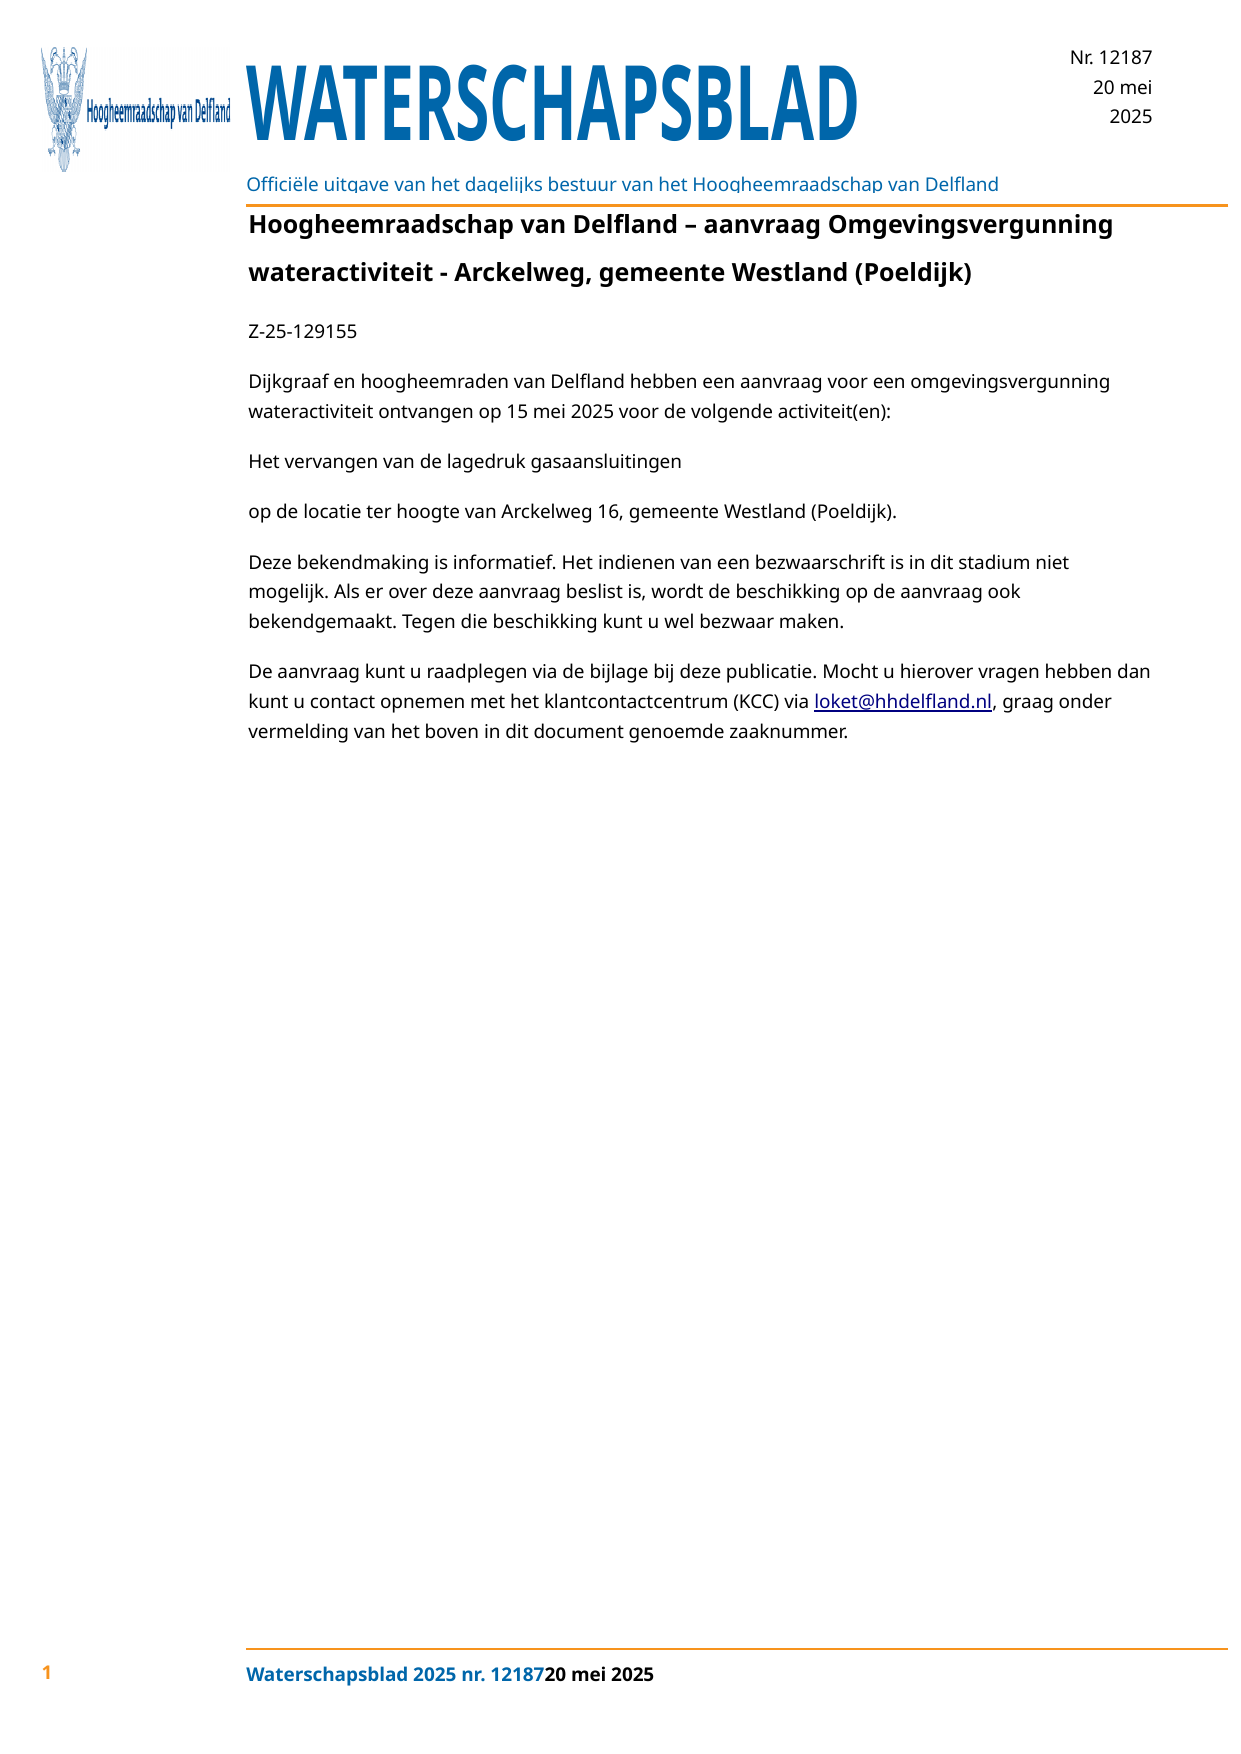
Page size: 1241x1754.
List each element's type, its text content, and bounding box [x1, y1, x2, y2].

text De aanvraag kunt u raadplegen via de bijlage bij deze publicatie. Mocht u hierover vragen hebben dan kunt u contact opnemen met het klantcontactcentrum (KCC) via loket@hhdelfland.nl, graag onder vermelding van het boven in dit document genoemde zaaknummer. [248, 659, 1152, 744]
text Deze bekendmaking is informatief. Het indienen van een bezwaarschrift is in dit stadium niet mogelijk. Als er over deze aanvraag beslist is, wordt de beschikking op de aanvraag ook bekendgemaakt. Tegen die beschikking kunt u wel bezwaar maken. [248, 549, 1152, 634]
picture [41, 47, 231, 172]
text Z-25-129155 [248, 318, 1152, 344]
text Het vervangen van de lagedruk gasaansluitingen [248, 448, 1152, 474]
text op de locatie ter hoogte van Arckelweg 16, gemeente Westland (Poeldijk). [248, 499, 1152, 524]
text Dijkgraaf en hoogheemraden van Delfland hebben een aanvraag voor een omgevingsvergunning wateractiviteit ontvangen op 15 mei 2025 voor de volgende activiteit(en): [248, 368, 1152, 424]
text Hoogheemraadschap van Delfland – aanvraag Omgevingsvergunning wateractiviteit - Arckelweg, gemeente Westland (Poeldijk) [248, 207, 1152, 288]
